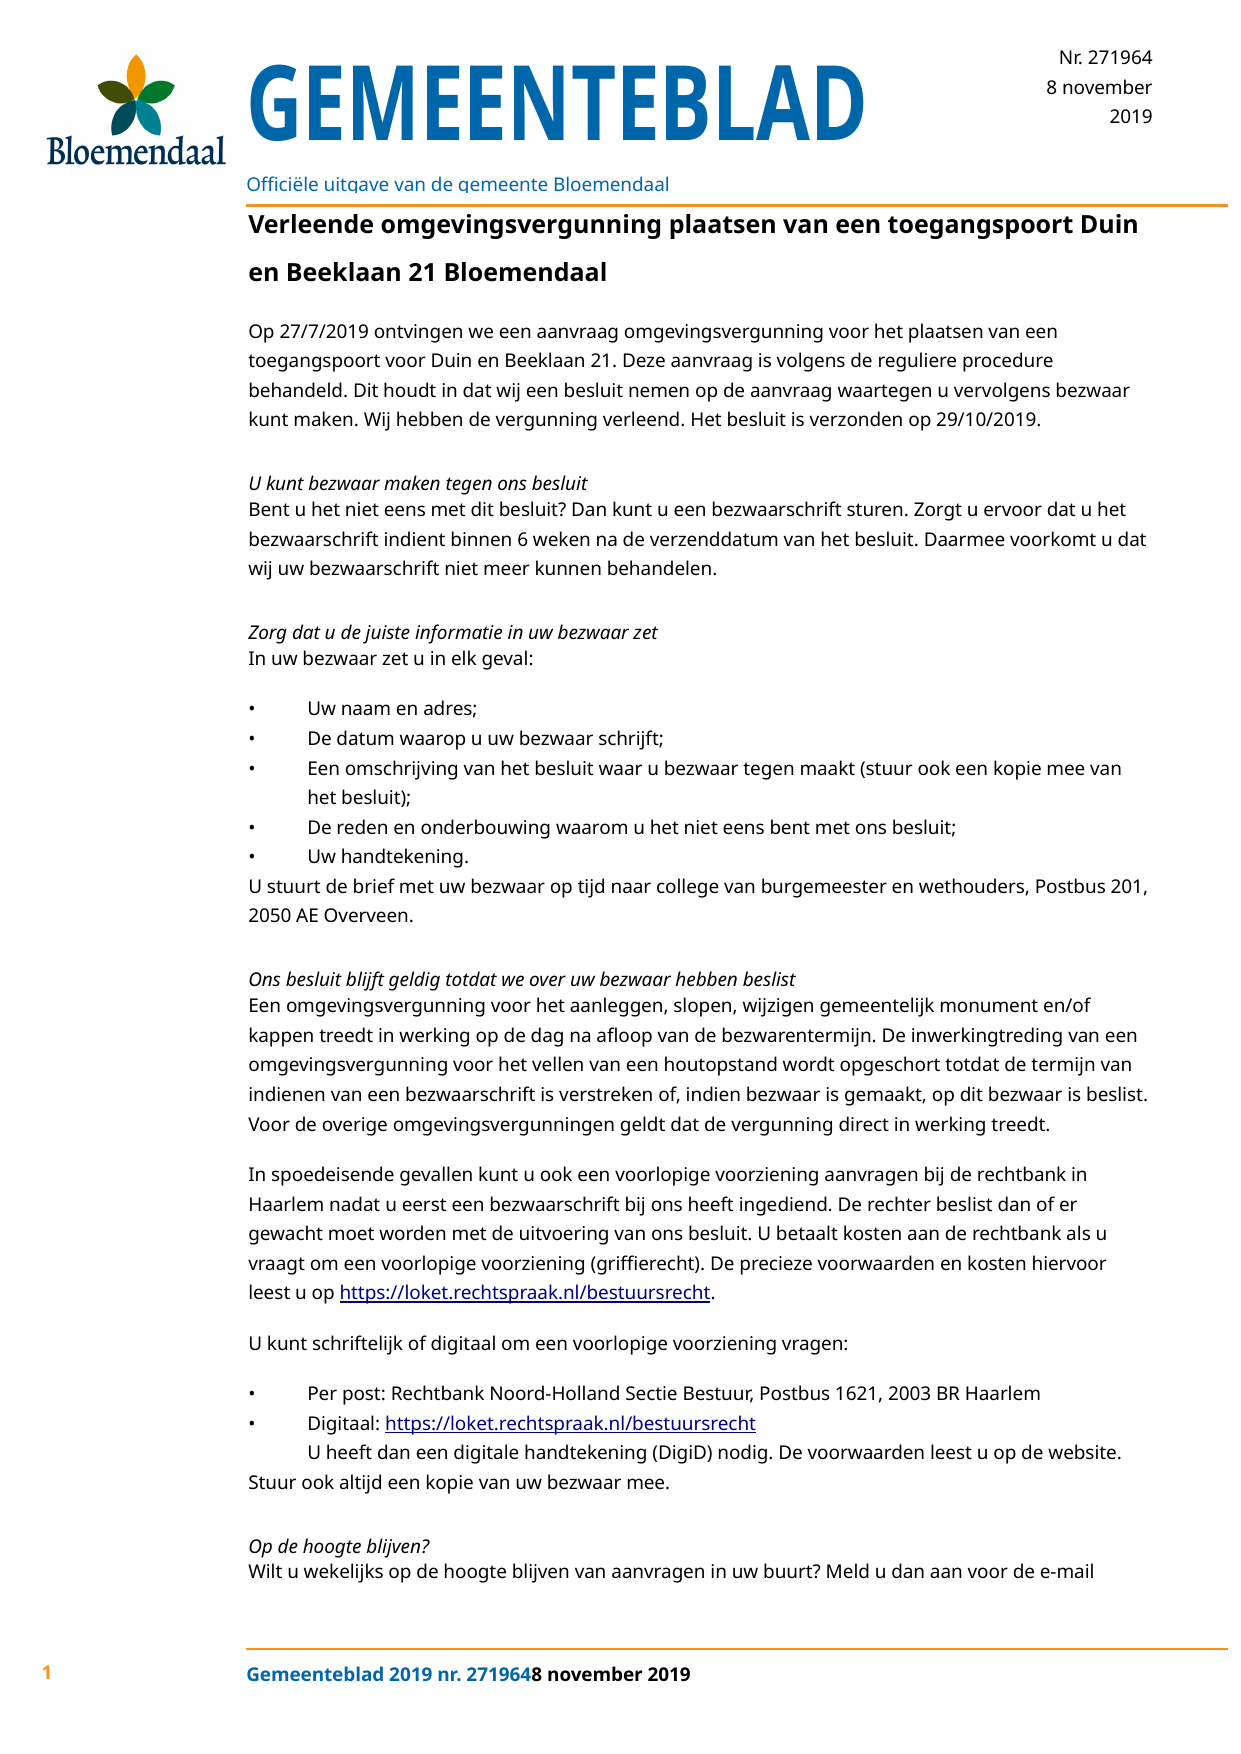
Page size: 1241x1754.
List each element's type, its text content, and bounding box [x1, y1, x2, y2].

text Wilt u wekelijks op de hoogte blijven van aanvragen in uw buurt? Meld u dan aan voor de e-mail [248, 1559, 1152, 1584]
text Een omgevingsvergunning voor het aanleggen, slopen, wijzigen gemeentelijk monument en/of kappen treedt in werking op de dag na afloop van de bezwarentermijn. De inwerkingtreding van een omgevingsvergunning voor het vellen van een houtopstand wordt opgeschort totdat de termijn van indienen van een bezwaarschrift is verstreken of, indien bezwaar is gemaakt, op dit bezwaar is beslist. Voor de overige omgevingsvergunningen geldt dat de vergunning direct in werking treedt. [248, 992, 1152, 1136]
text Op 27/7/2019 ontvingen we een aanvraag omgevingsvergunning voor het plaatsen van een toegangspoort voor Duin en Beeklaan 21. Deze aanvraag is volgens de reguliere procedure behandeld. Dit houdt in dat wij een besluit nemen op de aanvraag waartegen u vervolgens bezwaar kunt maken. Wij hebben de vergunning verleend. Het besluit is verzonden op 29/10/2019. [248, 318, 1152, 432]
text U kunt bezwaar maken tegen ons besluit [248, 471, 1152, 496]
list Uw handtekening. [248, 843, 1152, 869]
list Uw naam en adres; [248, 696, 1152, 721]
list Digitaal: https://loket.rechtspraak.nl/bestuursrecht [248, 1410, 1152, 1436]
text Ons besluit blijft geldig totdat we over uw bezwaar hebben beslist [248, 967, 1152, 992]
text U stuurt de brief met uw bezwaar op tijd naar college van burgemeester en wethouders, Postbus 201, 2050 AE Overveen. [248, 873, 1152, 928]
text Bent u het niet eens met dit besluit? Dan kunt u een bezwaarschrift sturen. Zorgt u ervoor dat u het bezwaarschrift indient binnen 6 weken na de verzenddatum van het besluit. Daarmee voorkomt u dat wij uw bezwaarschrift niet meer kunnen behandelen. [248, 496, 1152, 581]
text In uw bezwaar zet u in elk geval: [248, 645, 1152, 671]
text In spoedeisende gevallen kunt u ook een voorlopige voorziening aanvragen bij de rechtbank in Haarlem nadat u eerst een bezwaarschrift bij ons heeft ingediend. De rechter beslist dan of er gewacht moet worden met de uitvoering van ons besluit. U betaalt kosten aan de rechtbank als u vraagt om een voorlopige voorziening (griffierecht). De precieze voorwaarden en kosten hiervoor leest u op https://loket.rechtspraak.nl/bestuursrecht. [248, 1161, 1152, 1305]
text Stuur ook altijd een kopie van uw bezwaar mee. [248, 1469, 1152, 1495]
text Op de hoogte blijven? [248, 1533, 1152, 1559]
list De datum waarop u uw bezwaar schrijft; [248, 725, 1152, 751]
text U kunt schriftelijk of digitaal om een voorlopige voorziening vragen: [248, 1330, 1152, 1356]
list De reden en onderbouwing waarom u het niet eens bent met ons besluit; [248, 814, 1152, 840]
list Per post: Rechtbank Noord-Holland Sectie Bestuur, Postbus 1621, 2003 BR Haarlem [248, 1380, 1152, 1406]
text Verleende omgevingsvergunning plaatsen van een toegangspoort Duin en Beeklaan 21 Bloemendaal [248, 207, 1152, 288]
list U heeft dan een digitale handtekening (DigiD) nodig. De voorwaarden leest u op de website. [248, 1439, 1152, 1465]
text Zorg dat u de juiste informatie in uw bezwaar zet [248, 619, 1152, 645]
list Een omschrijving van het besluit waar u bezwaar tegen maakt (stuur ook een kopie mee van het besluit); [248, 755, 1152, 810]
picture [41, 47, 231, 172]
